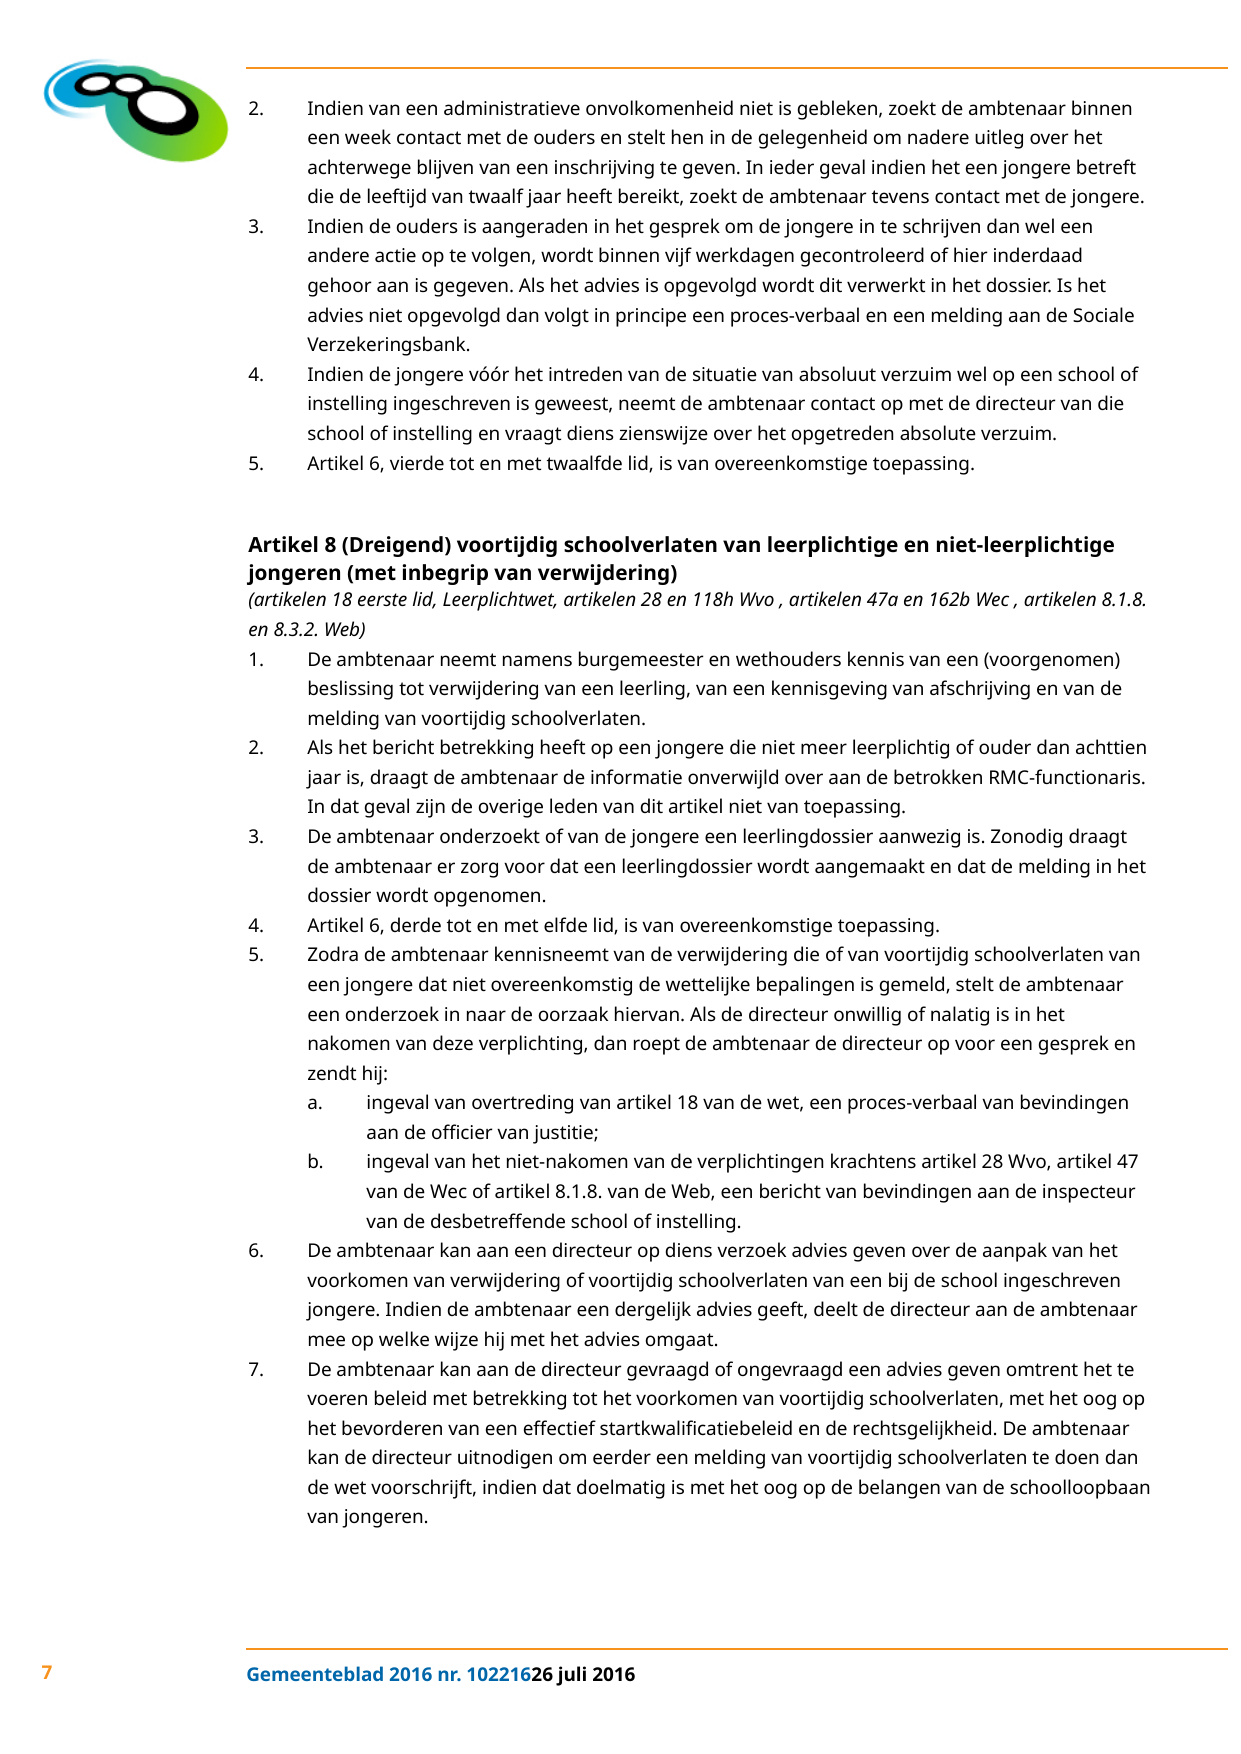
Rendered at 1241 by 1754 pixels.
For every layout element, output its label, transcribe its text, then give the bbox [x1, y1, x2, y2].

list Indien van een administratieve onvolkomenheid niet is gebleken, zoekt de ambtenaar binnen een week contact met de ouders en stelt hen in de gelegenheid om nadere uitleg over het achterwege blijven van een inschrijving te geven. In ieder geval indien het een jongere betreft die de leeftijd van twaalf jaar heeft bereikt, zoekt de ambtenaar tevens contact met de jongere. [248, 95, 1152, 209]
list Artikel 6, derde tot en met elfde lid, is van overeenkomstige toepassing. [248, 912, 1152, 938]
list De ambtenaar kan aan de directeur gevraagd of ongevraagd een advies geven omtrent het te voeren beleid met betrekking tot het voorkomen van voortijdig schoolverlaten, met het oog op het bevorderen van een effectief startkwalificatiebeleid en de rechtsgelijkheid. De ambtenaar kan de directeur uitnodigen om eerder een melding van voortijdig schoolverlaten te doen dan de wet voorschrijft, indien dat doelmatig is met het oog op de belangen van de schoolloopbaan van jongeren. [248, 1356, 1152, 1529]
list Indien de jongere vóór het intreden van de situatie van absoluut verzuim wel op een school of instelling ingeschreven is geweest, neemt de ambtenaar contact op met de directeur van die school of instelling en vraagt diens zienswijze over het opgetreden absolute verzuim. [248, 361, 1152, 446]
list Artikel 6, vierde tot en met twaalfde lid, is van overeenkomstige toepassing. [248, 450, 1152, 476]
list De ambtenaar kan aan een directeur op diens verzoek advies geven over de aanpak van het voorkomen van verwijdering of voortijdig schoolverlaten van een bij de school ingeschreven jongere. Indien de ambtenaar een dergelijk advies geeft, deelt de directeur aan de ambtenaar mee op welke wijze hij met het advies omgaat. [248, 1237, 1152, 1352]
text Artikel 8 (Dreigend) voortijdig schoolverlaten van leerplichtige en niet-leerplichtige jongeren (met inbegrip van verwijdering) [248, 530, 1152, 587]
text (artikelen 18 eerste lid, Leerplichtwet, artikelen 28 en 118h Wvo , artikelen 47a en 162b Wec , artikelen 8.1.8. en 8.3.2. Web) [248, 587, 1152, 642]
picture [41, 47, 231, 172]
list Indien de ouders is aangeraden in het gesprek om de jongere in te schrijven dan wel een andere actie op te volgen, wordt binnen vijf werkdagen gecontroleerd of hier inderdaad gehoor aan is gegeven. Als het advies is opgevolgd wordt dit verwerkt in het dossier. Is het advies niet opgevolgd dan volgt in principe een proces-verbaal en een melding aan de Sociale Verzekeringsbank. [248, 213, 1152, 357]
list Zodra de ambtenaar kennisneemt van de verwijdering die of van voortijdig schoolverlaten van een jongere dat niet overeenkomstig de wettelijke bepalingen is gemeld, stelt de ambtenaar een onderzoek in naar de oorzaak hiervan. Als de directeur onwillig of nalatig is in het nakomen van deze verplichting, dan roept de ambtenaar de directeur op voor een gesprek en zendt hij: [248, 942, 1152, 1086]
list ingeval van overtreding van artikel 18 van de wet, een proces-verbaal van bevindingen aan de officier van justitie; [307, 1089, 1152, 1145]
list ingeval van het niet-nakomen van de verplichtingen krachtens artikel 28 Wvo, artikel 47 van de Wec of artikel 8.1.8. van de Web, een bericht van bevindingen aan de inspecteur van de desbetreffende school of instelling. [307, 1149, 1152, 1234]
list De ambtenaar neemt namens burgemeester en wethouders kennis van een (voorgenomen) beslissing tot verwijdering van een leerling, van een kennisgeving van afschrijving en van de melding van voortijdig schoolverlaten. [248, 646, 1152, 731]
list De ambtenaar onderzoekt of van de jongere een leerlingdossier aanwezig is. Zonodig draagt de ambtenaar er zorg voor dat een leerlingdossier wordt aangemaakt en dat de melding in het dossier wordt opgenomen. [248, 823, 1152, 908]
list Als het bericht betrekking heeft op een jongere die niet meer leerplichtig of ouder dan achttien jaar is, draagt de ambtenaar de informatie onverwijld over aan de betrokken RMC-functionaris. In dat geval zijn de overige leden van dit artikel niet van toepassing. [248, 734, 1152, 819]
